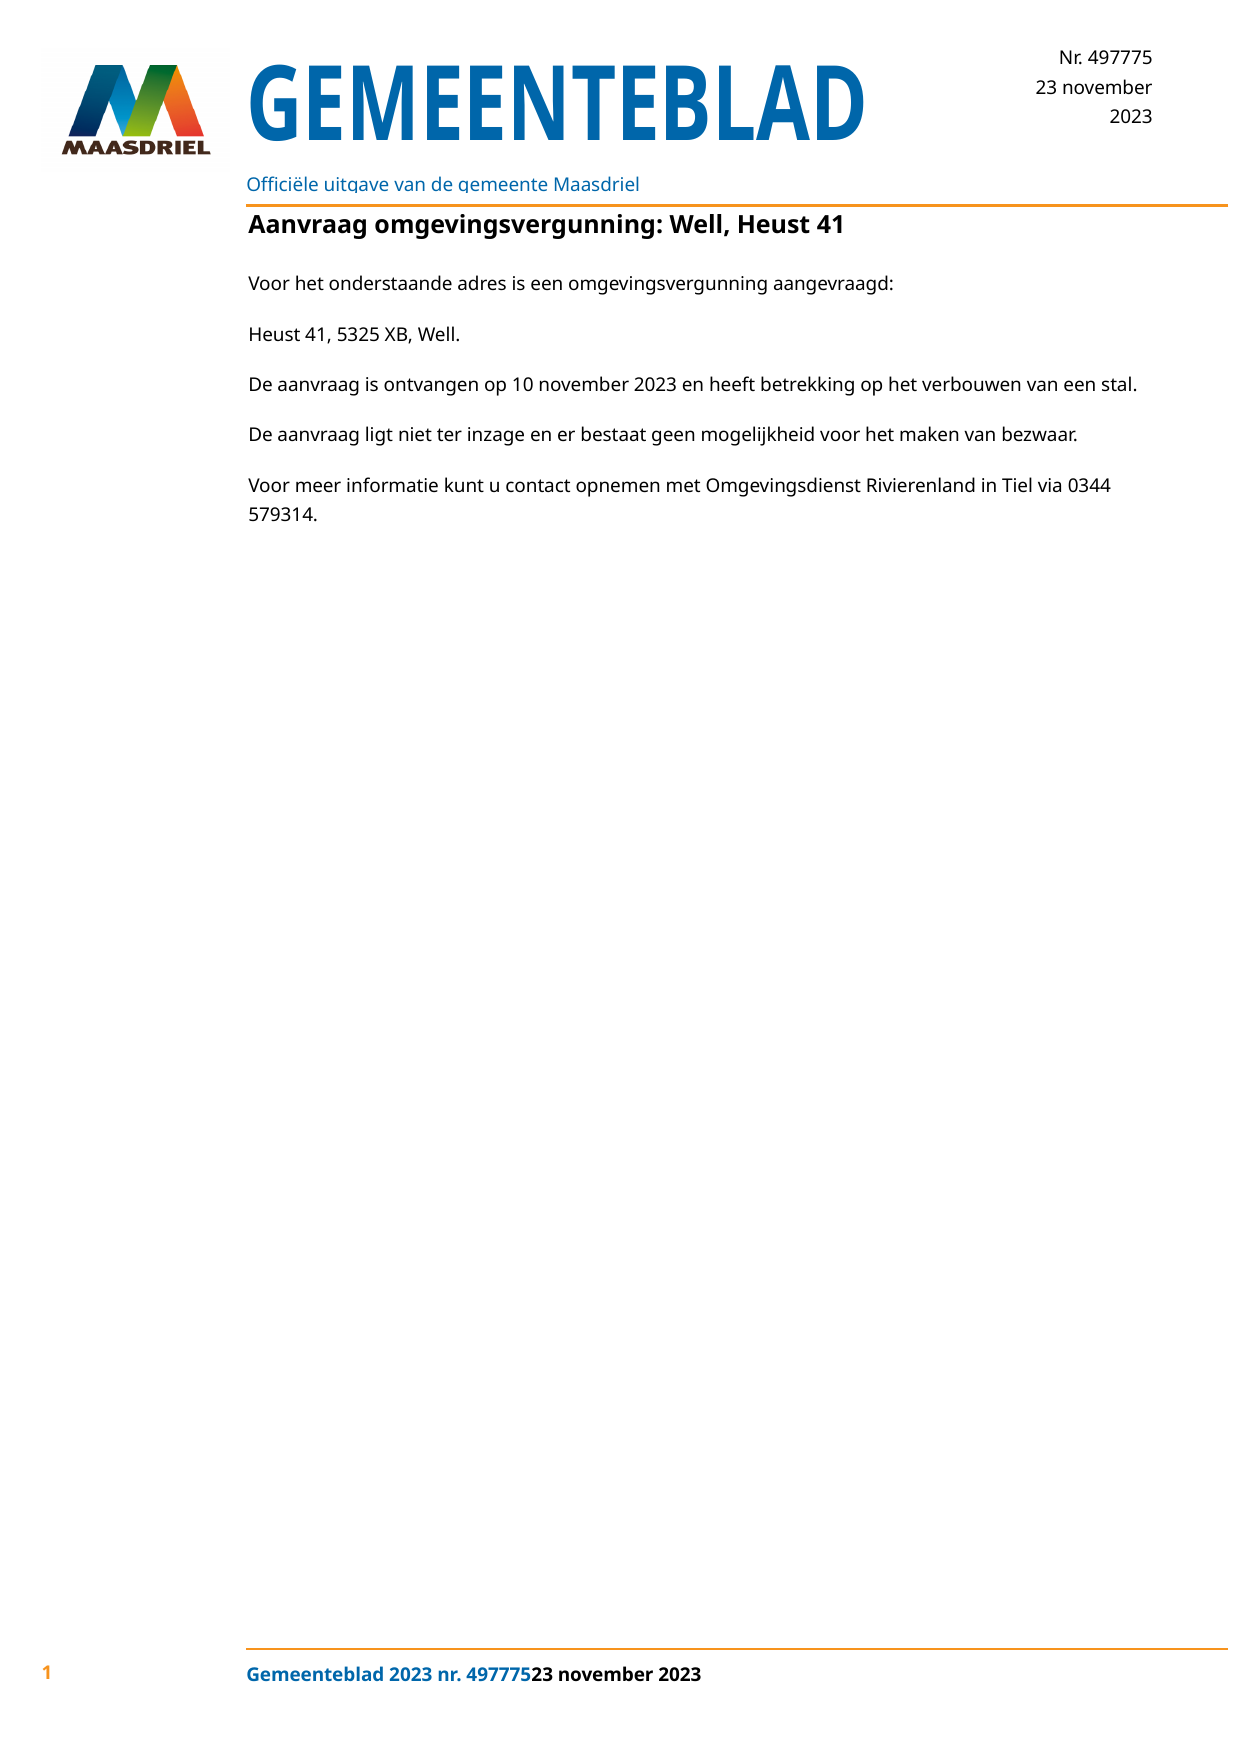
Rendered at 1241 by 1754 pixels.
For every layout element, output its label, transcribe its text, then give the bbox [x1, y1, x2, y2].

text Voor het onderstaande adres is een omgevingsvergunning aangevraagd: [248, 270, 1152, 296]
text Aanvraag omgevingsvergunning: Well, Heust 41 [248, 207, 1152, 241]
picture [41, 47, 231, 172]
text De aanvraag is ontvangen op 10 november 2023 en heeft betrekking op het verbouwen van een stal. [248, 371, 1152, 397]
text Voor meer informatie kunt u contact opnemen met Omgevingsdienst Rivierenland in Tiel via 0344 579314. [248, 472, 1152, 527]
text Heust 41, 5325 XB, Well. [248, 321, 1152, 346]
text De aanvraag ligt niet ter inzage en er bestaat geen mogelijkheid voor het maken van bezwaar. [248, 422, 1152, 447]
